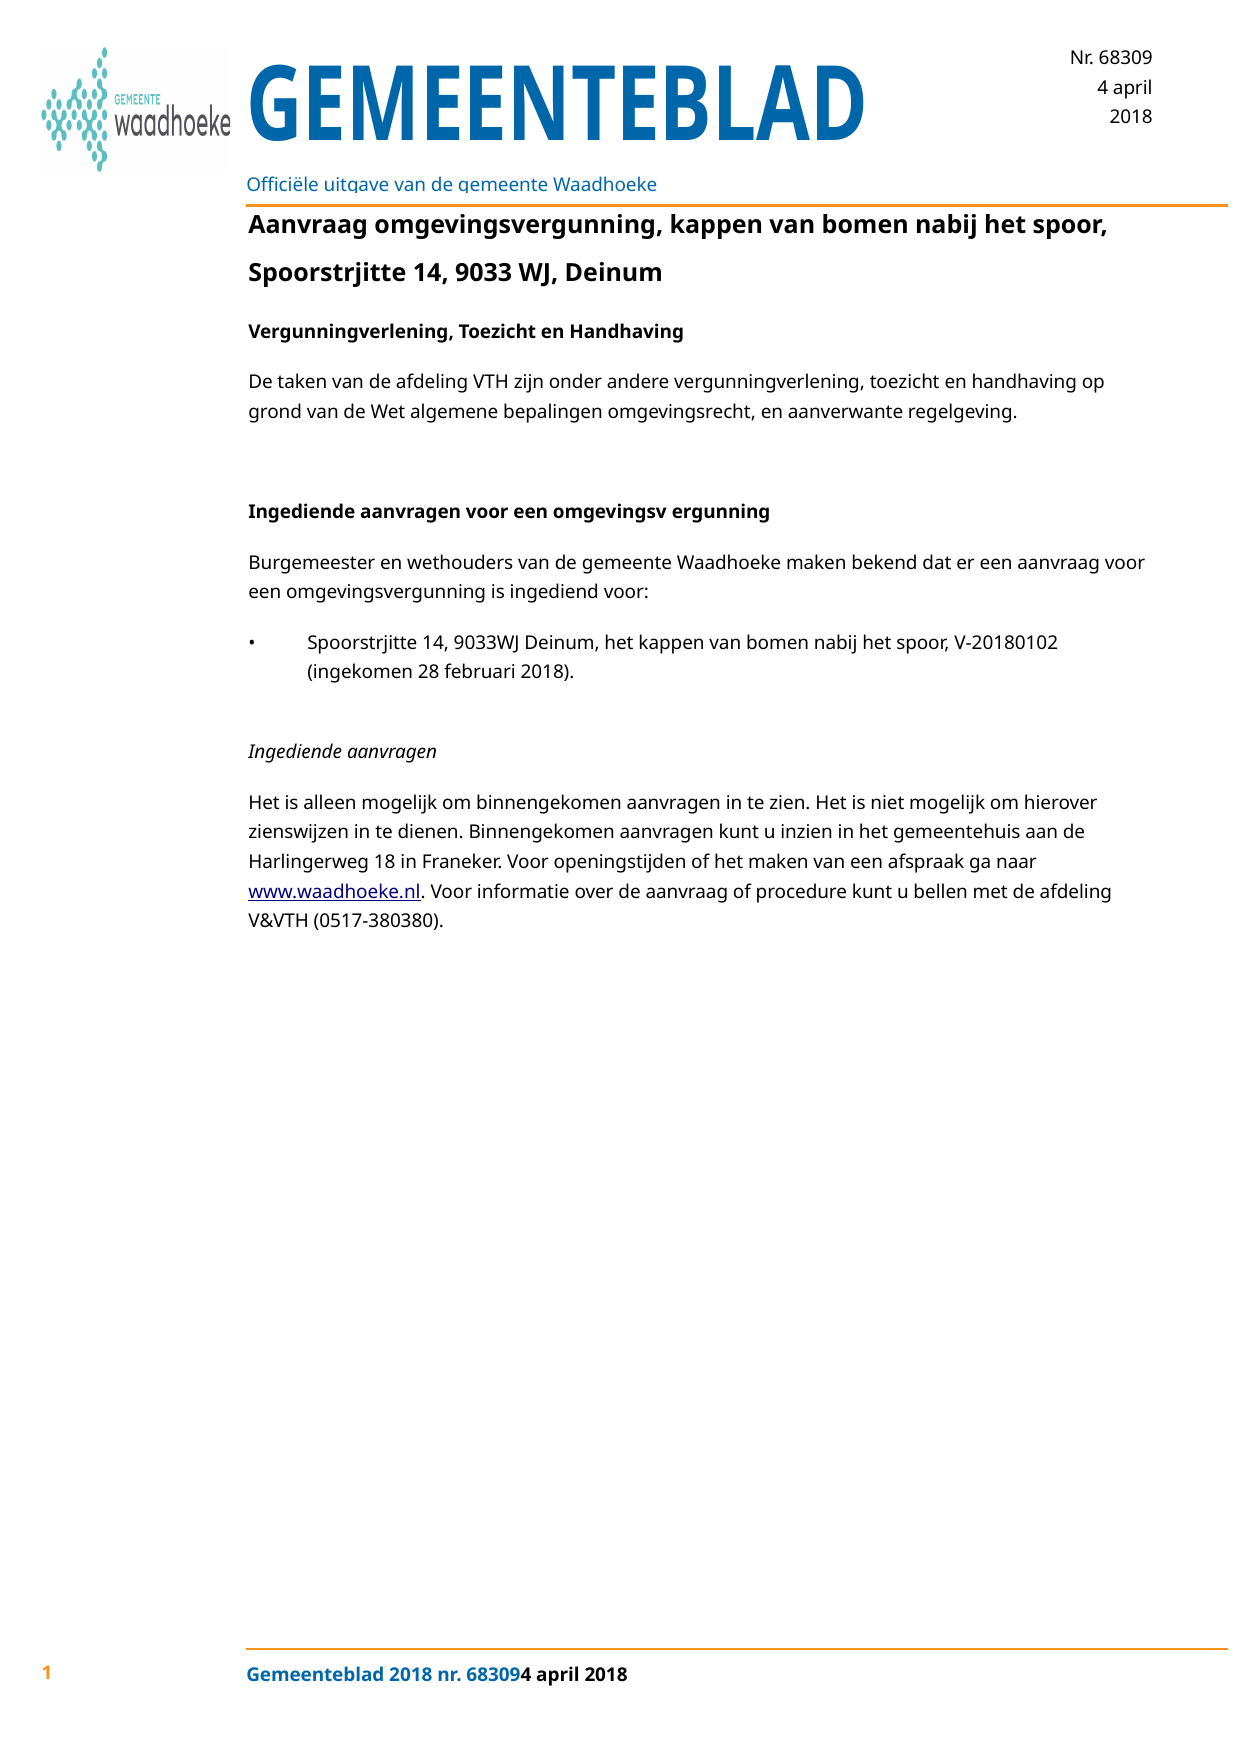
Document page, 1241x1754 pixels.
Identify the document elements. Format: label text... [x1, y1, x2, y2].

text Vergunningverlening, Toezicht en Handhaving [248, 318, 1152, 344]
text Ingediende aanvragen [248, 739, 1152, 764]
text De taken van de afdeling VTH zijn onder andere vergunningverlening, toezicht en handhaving op grond van de Wet algemene bepalingen omgevingsrecht, en aanverwante regelgeving. [248, 368, 1152, 424]
picture [41, 47, 231, 172]
text Het is alleen mogelijk om binnengekomen aanvragen in te zien. Het is niet mogelijk om hierover zienswijzen in te dienen. Binnengekomen aanvragen kunt u inzien in het gemeentehuis aan de Harlingerweg 18 in Franeker. Voor openingstijden of het maken van een afspraak ga naar www.waadhoeke.nl. Voor informatie over de aanvraag of procedure kunt u bellen met de afdeling V&VTH (0517-380380). [248, 789, 1152, 933]
list Spoorstrjitte 14, 9033WJ Deinum, het kappen van bomen nabij het spoor, V-20180102 (ingekomen 28 februari 2018). [248, 629, 1152, 684]
text Aanvraag omgevingsvergunning, kappen van bomen nabij het spoor, Spoorstrjitte 14, 9033 WJ, Deinum [248, 207, 1152, 288]
text Ingediende aanvragen voor een omgevingsv ergunning [248, 499, 1152, 524]
text Burgemeester en wethouders van de gemeente Waadhoeke maken bekend dat er een aanvraag voor een omgevingsvergunning is ingediend voor: [248, 549, 1152, 604]
